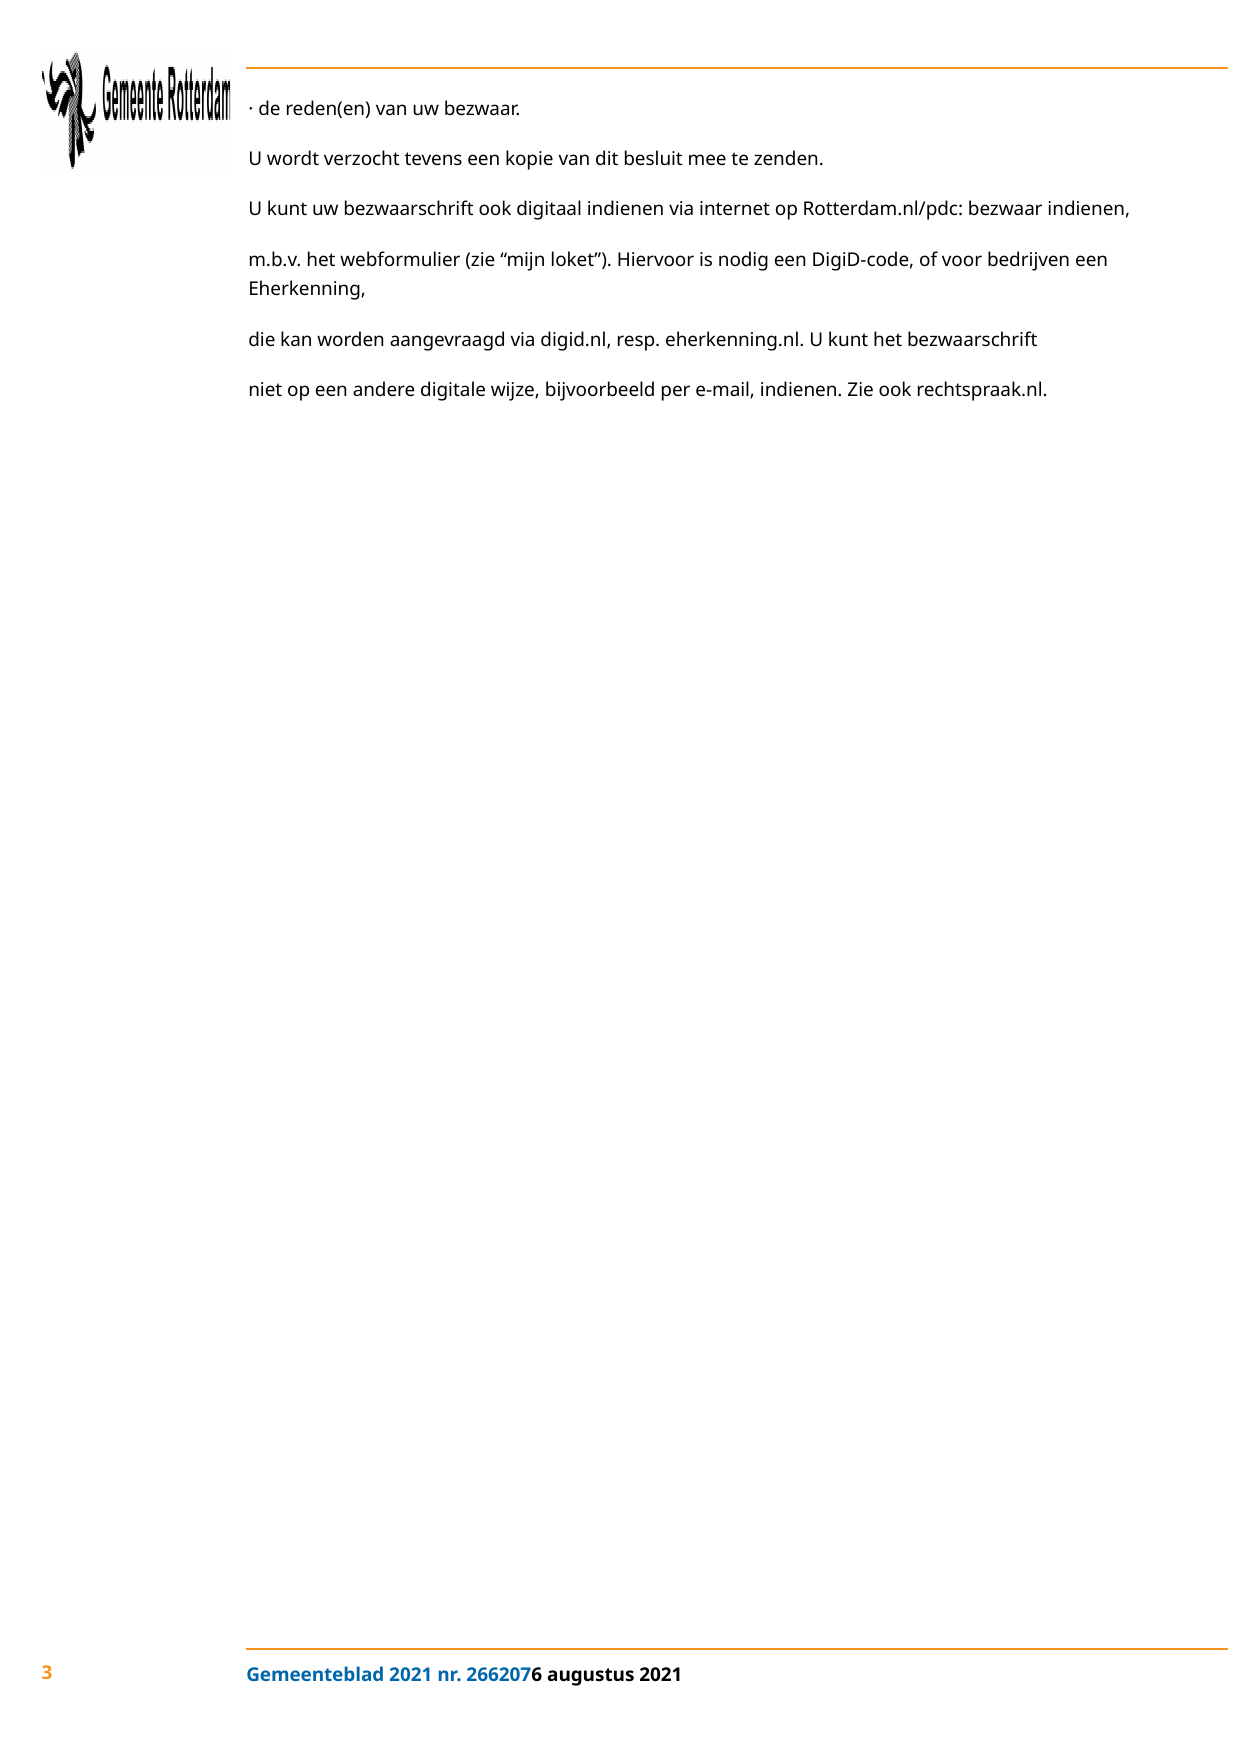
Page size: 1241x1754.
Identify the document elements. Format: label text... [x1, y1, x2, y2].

text U kunt uw bezwaarschrift ook digitaal indienen via internet op Rotterdam.nl/pdc: bezwaar indienen, [248, 196, 1152, 221]
picture [41, 47, 231, 172]
text die kan worden aangevraagd via digid.nl, resp. eherkenning.nl. U kunt het bezwaarschrift [248, 326, 1152, 352]
text · de reden(en) van uw bezwaar. [248, 95, 1152, 121]
text m.b.v. het webformulier (zie “mijn loket”). Hiervoor is nodig een DigiD-code, of voor bedrijven een Eherkenning, [248, 246, 1152, 301]
text U wordt verzocht tevens een kopie van dit besluit mee te zenden. [248, 145, 1152, 171]
text niet op een andere digitale wijze, bijvoorbeeld per e-mail, indienen. Zie ook rechtspraak.nl. [248, 376, 1152, 402]
